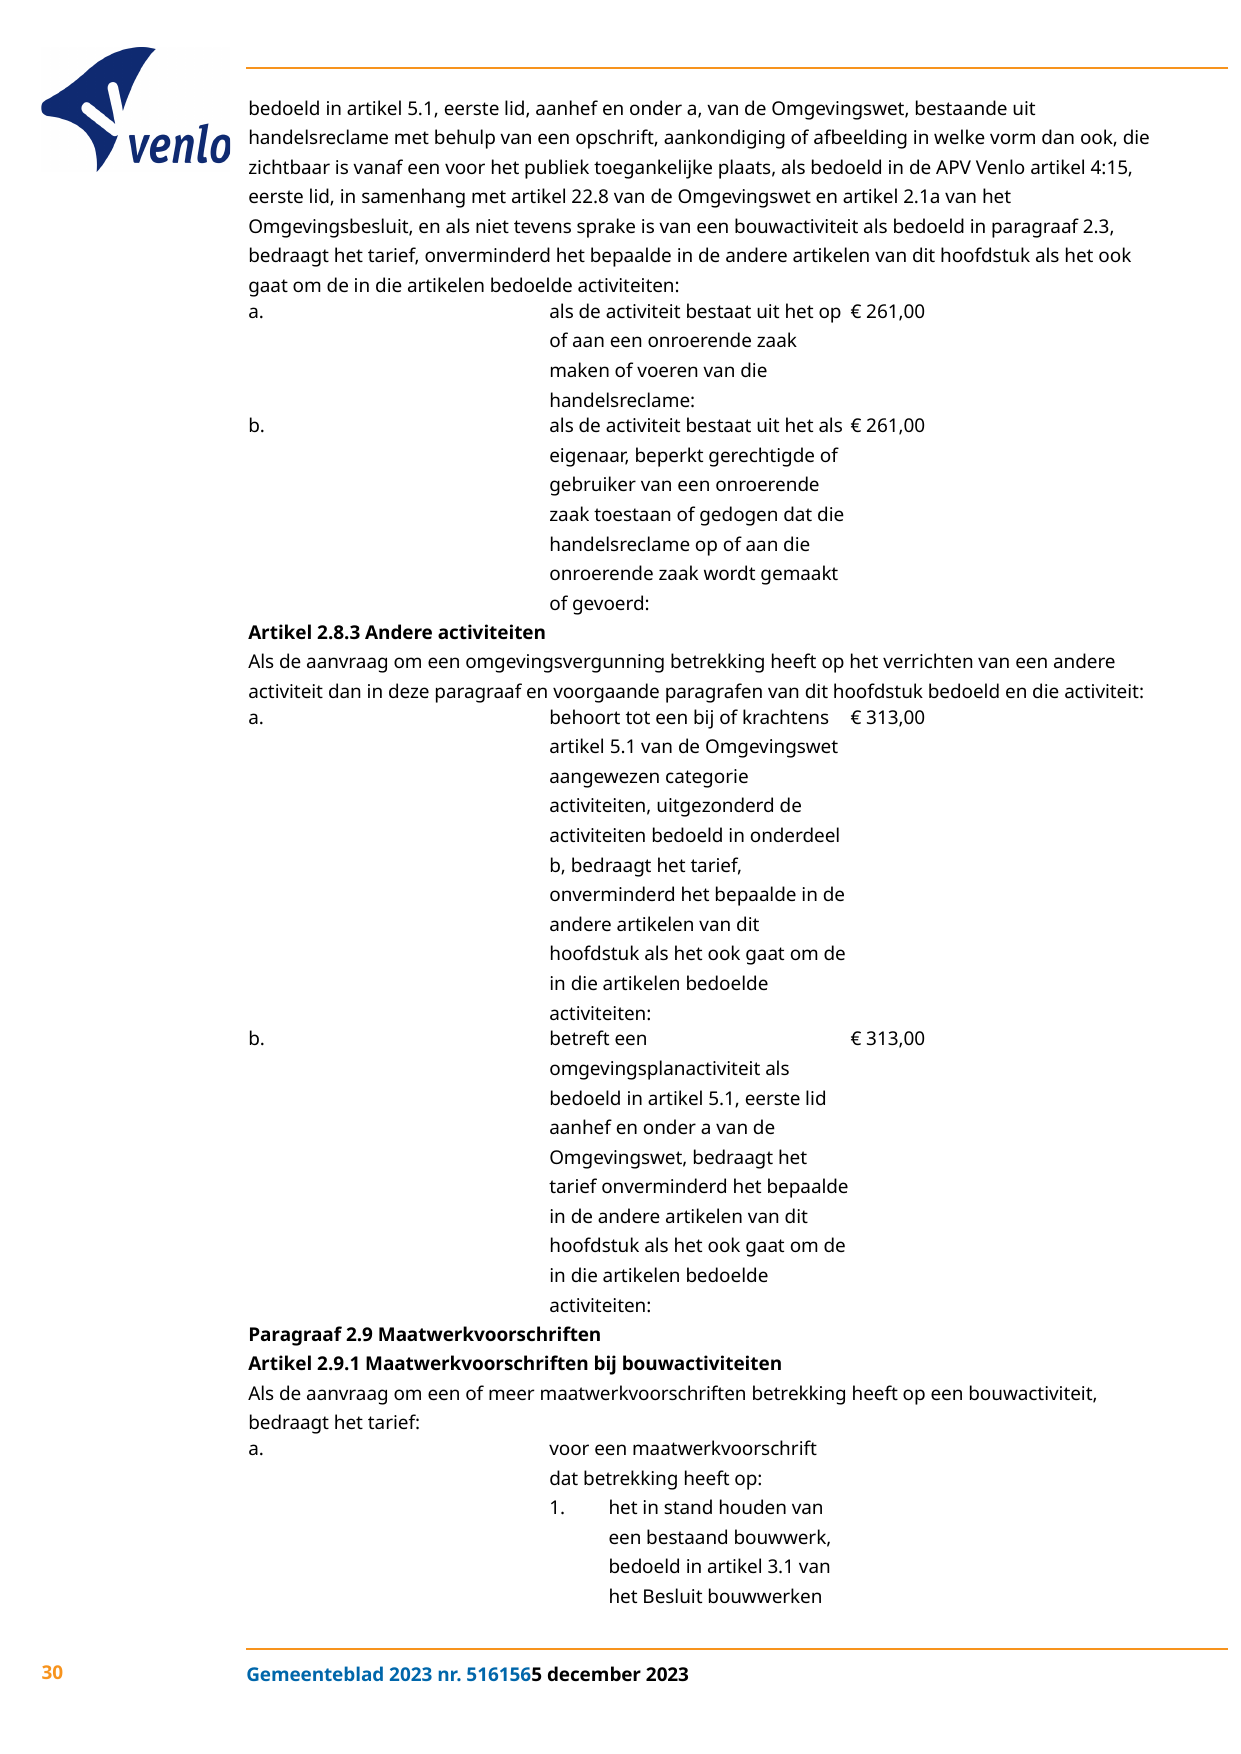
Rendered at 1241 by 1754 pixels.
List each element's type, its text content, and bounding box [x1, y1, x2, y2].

table_header Als de aanvraag om een omgevingsvergunning betrekking heeft op het verrichten van een andere activiteit dan in deze paragraaf en voorgaande paragrafen van dit hoofdstuk bedoeld en die activiteit: [248, 649, 1152, 704]
table_cell a. [248, 1435, 549, 1609]
table_cell behoort tot een bij of krachtens artikel 5.1 van de Omgevingswet aangewezen categorie activiteiten, uitgezonderd de activiteiten bedoeld in onderdeel b, bedraagt het tarief, onverminderd het bepaalde in de andere artikelen van dit hoofdstuk als het ook gaat om de in die artikelen bedoelde activiteiten: [549, 704, 850, 1026]
text Artikel 2.8.3 Andere activiteiten [248, 619, 1152, 645]
table_cell a. [248, 704, 549, 1026]
table_cell betreft een omgevingsplanactiviteit als bedoeld in artikel 5.1, eerste lid aanhef en onder a van de Omgevingswet, bedraagt het tarief onverminderd het bepaalde in de andere artikelen van dit hoofdstuk als het ook gaat om de in die artikelen bedoelde activiteiten: [549, 1026, 850, 1317]
picture [41, 47, 231, 172]
text Artikel 2.9.1 Maatwerkvoorschriften bij bouwactiviteiten [248, 1350, 1152, 1376]
table_header Als de aanvraag om een of meer maatwerkvoorschriften betrekking heeft op een bouwactiviteit, bedraagt het tarief: [248, 1380, 1152, 1435]
text Paragraaf 2.9 Maatwerkvoorschriften [248, 1321, 1152, 1346]
table_cell [850, 1435, 1152, 1609]
table_cell a. [248, 298, 549, 412]
table_cell b. [248, 413, 549, 616]
table_cell als de activiteit bestaat uit het als eigenaar, beperkt gerechtigde of gebruiker van een onroerende zaak toestaan of gedogen dat die handelsreclame op of aan die onroerende zaak wordt gemaakt of gevoerd: [549, 413, 850, 616]
table_cell € 261,00 [850, 298, 1152, 412]
table_cell € 313,00 [850, 1026, 1152, 1317]
table_cell als de activiteit bestaat uit het op of aan een onroerende zaak maken of voeren van die handelsreclame: [549, 298, 850, 412]
table_header bedoeld in artikel 5.1, eerste lid, aanhef en onder a, van de Omgevingswet, bestaande uit handelsreclame met behulp van een opschrift, aankondiging of afbeelding in welke vorm dan ook, die zichtbaar is vanaf een voor het publiek toegankelijke plaats, als bedoeld in de APV Venlo artikel 4:15, eerste lid, in samenhang met artikel 22.8 van de Omgevingswet en artikel 2.1a van het Omgevingsbesluit, en als niet tevens sprake is van een bouwactiviteit als bedoeld in paragraaf 2.3, bedraagt het tarief, onverminderd het bepaalde in de andere artikelen van dit hoofdstuk als het ook gaat om de in die artikelen bedoelde activiteiten: [248, 95, 1152, 298]
table_cell voor een maatwerkvoorschrift dat betrekking heeft op: het in stand houden van een bestaand bouwwerk, bedoeld in artikel 3.1 van het Besluit bouwwerken [549, 1435, 850, 1609]
table_cell € 313,00 [850, 704, 1152, 1026]
table_cell b. [248, 1026, 549, 1317]
table_cell € 261,00 [850, 413, 1152, 616]
